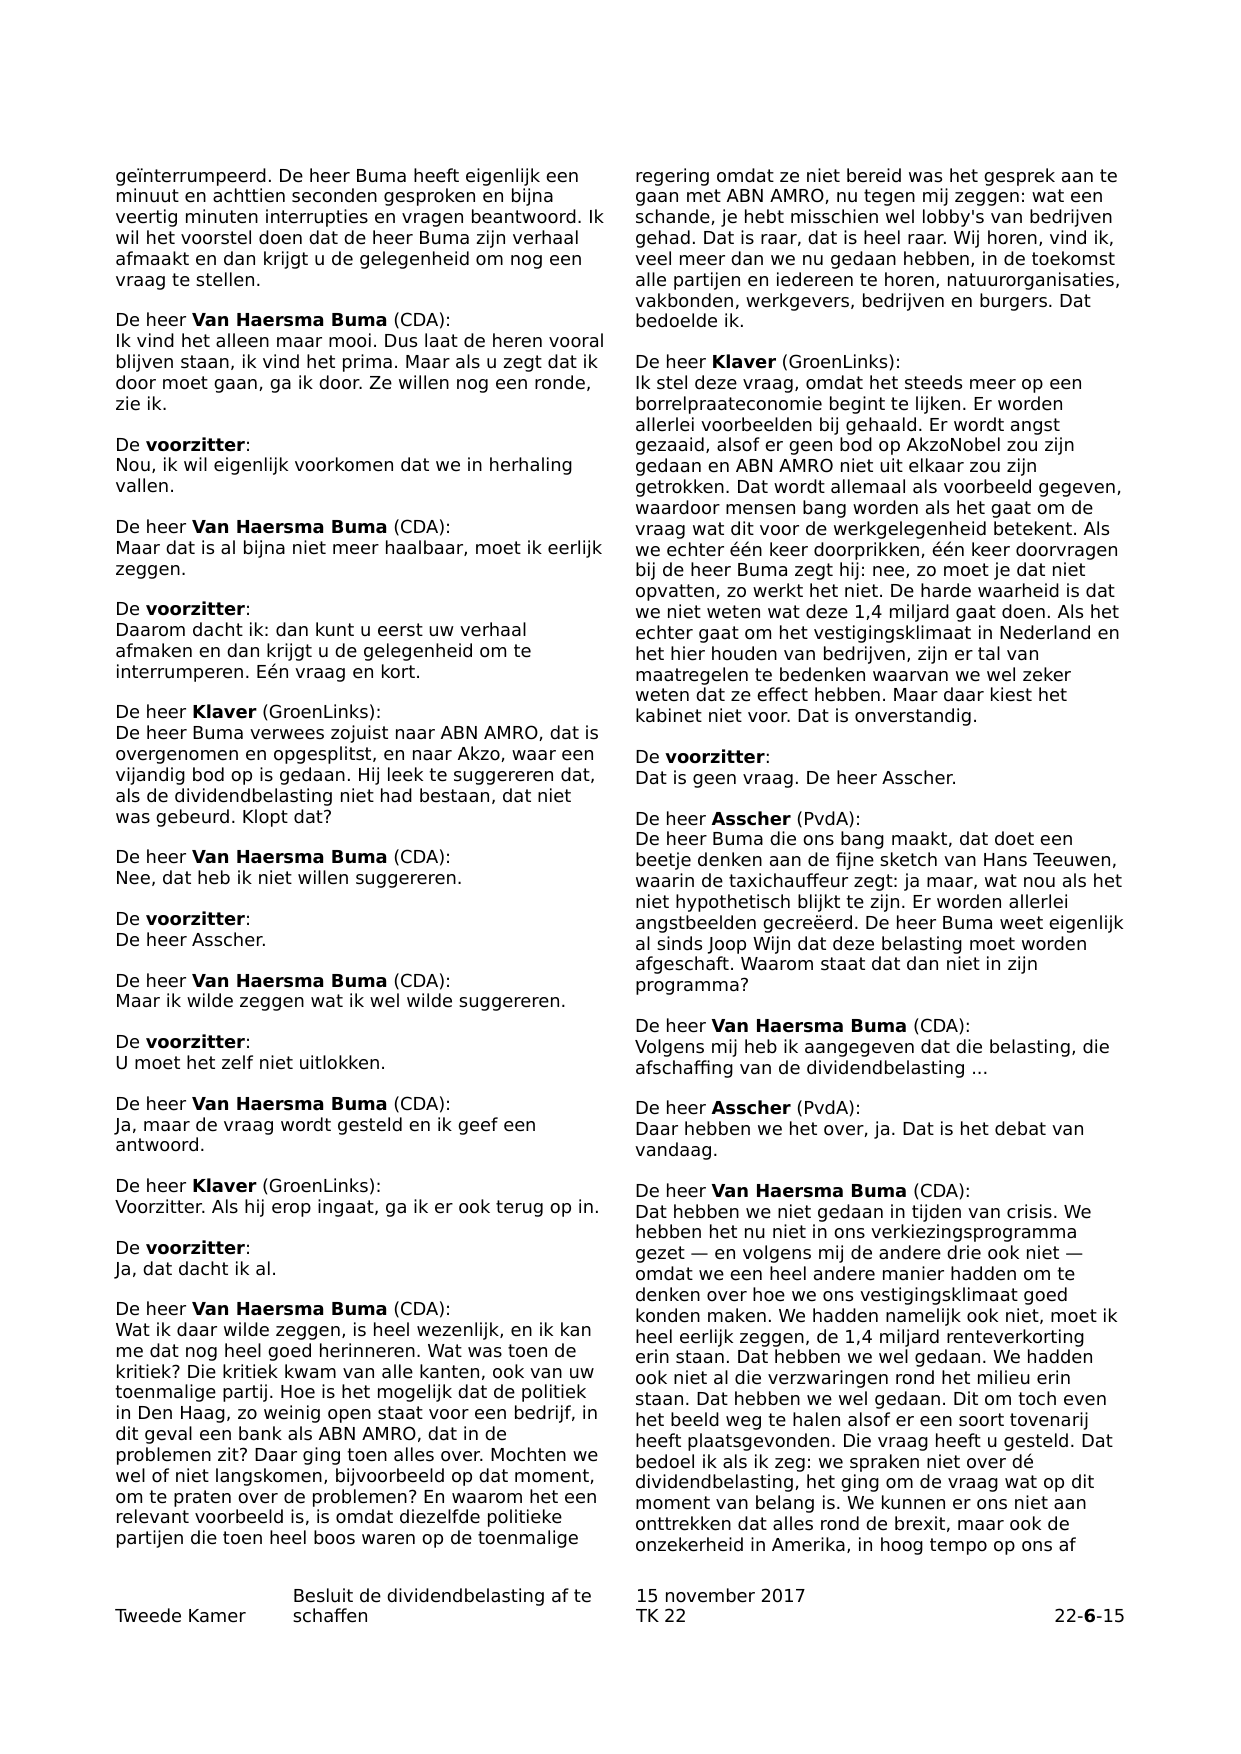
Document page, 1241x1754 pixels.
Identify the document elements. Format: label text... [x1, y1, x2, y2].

text Ik stel deze vraag, omdat het steeds meer op een borrelpraateconomie begint te lijken. Er worden allerlei voorbeelden bij gehaald. Er wordt angst gezaaid, alsof er geen bod op AkzoNobel zou zijn gedaan en ABN AMRO niet uit elkaar zou zijn getrokken. Dat wordt allemaal als voorbeeld gegeven, waardoor mensen bang worden als het gaat om de vraag wat dit voor de werkgelegenheid betekent. Als we echter één keer doorprikken, één keer doorvragen bij de heer Buma zegt hij: nee, zo moet je dat niet opvatten, zo werkt het niet. De harde waarheid is dat we niet weten wat deze 1,4 miljard gaat doen. Als het echter gaat om het vestigingsklimaat in Nederland en het hier houden van bedrijven, zijn er tal van maatregelen te bedenken waarvan we wel zeker weten dat ze effect hebben. Maar daar kiest het kabinet niet voor. Dat is onverstandig. [635, 373, 1125, 727]
text Daarom dacht ik: dan kunt u eerst uw verhaal afmaken en dan krijgt u de gelegenheid om te interrumperen. Eén vraag en kort. [115, 620, 605, 682]
text De voorzitter: [115, 1032, 605, 1053]
text De voorzitter: [635, 747, 1125, 768]
text Maar ik wilde zeggen wat ik wel wilde suggereren. [115, 991, 605, 1012]
text De heer Buma die ons bang maakt, dat doet een beetje denken aan de fijne sketch van Hans Teeuwen, waarin de taxichauffeur zegt: ja maar, wat nou als het niet hypothetisch blijkt te zijn. Er worden allerlei angstbeelden gecreëerd. De heer Buma weet eigenlijk al sinds Joop Wijn dat deze belasting moet worden afgeschaft. Waarom staat dat dan niet in zijn programma? [635, 829, 1125, 996]
text Ja, dat dacht ik al. [115, 1258, 605, 1279]
text De heer Klaver (GroenLinks): [115, 1176, 605, 1197]
text De heer Klaver (GroenLinks): [635, 352, 1125, 373]
text De heer Asscher. [115, 929, 605, 950]
text De heer Van Haersma Buma (CDA): [115, 1093, 605, 1114]
text De heer Buma verwees zojuist naar ABN AMRO, dat is overgenomen en opgesplitst, en naar Akzo, waar een vijandig bod op is gedaan. Hij leek te suggereren dat, als de dividendbelasting niet had bestaan, dat niet was gebeurd. Klopt dat? [115, 723, 605, 827]
text Ik vind het alleen maar mooi. Dus laat de heren vooral blijven staan, ik vind het prima. Maar als u zegt dat ik door moet gaan, ga ik door. Ze willen nog een ronde, zie ik. [115, 331, 605, 414]
text Dat is geen vraag. De heer Asscher. [635, 768, 1125, 788]
text De heer Asscher (PvdA): [635, 808, 1125, 829]
text De heer Van Haersma Buma (CDA): [115, 310, 605, 331]
text Nee, dat heb ik niet willen suggereren. [115, 868, 605, 889]
text Dat hebben we niet gedaan in tijden van crisis. We hebben het nu niet in ons verkiezingsprogramma gezet — en volgens mij de andere drie ook niet — omdat we een heel andere manier hadden om te denken over hoe we ons vestigingsklimaat goed konden maken. We hadden namelijk ook niet, moet ik heel eerlijk zeggen, de 1,4 miljard renteverkorting erin staan. Dat hebben we wel gedaan. We hadden ook niet al die verzwaringen rond het milieu erin staan. Dat hebben we wel gedaan. Dit om toch even het beeld weg te halen alsof er een soort tovenarij heeft plaatsgevonden. Die vraag heeft u gesteld. Dat bedoel ik als ik zeg: we spraken niet over dé dividendbelasting, het ging om de vraag wat op dit moment van belang is. We kunnen er ons niet aan onttrekken dat alles rond de brexit, maar ook de onzekerheid in Amerika, in hoog tempo op ons af [635, 1201, 1125, 1556]
text De heer Van Haersma Buma (CDA): [635, 1181, 1125, 1201]
text Daar hebben we het over, ja. Dat is het debat van vandaag. [635, 1119, 1125, 1161]
text Wat ik daar wilde zeggen, is heel wezenlijk, en ik kan me dat nog heel goed herinneren. Wat was toen de kritiek? Die kritiek kwam van alle kanten, ook van uw toenmalige partij. Hoe is het mogelijk dat de politiek in Den Haag, zo weinig open staat voor een bedrijf, in dit geval een bank als ABN AMRO, dat in de problemen zit? Daar ging toen alles over. Mochten we wel of niet langskomen, bijvoorbeeld op dat moment, om te praten over de problemen? En waarom het een relevant voorbeeld is, is omdat diezelfde politieke partijen die toen heel boos waren op de toenmalige [115, 1320, 605, 1549]
text regering omdat ze niet bereid was het gesprek aan te gaan met ABN AMRO, nu tegen mij zeggen: wat een schande, je hebt misschien wel lobby's van bedrijven gehad. Dat is raar, dat is heel raar. Wij horen, vind ik, veel meer dan we nu gedaan hebben, in de toekomst alle partijen en iedereen te horen, natuurorganisaties, vakbonden, werkgevers, bedrijven en burgers. Dat bedoelde ik. [635, 165, 1125, 332]
text De voorzitter: [115, 1237, 605, 1258]
text De heer Van Haersma Buma (CDA): [115, 970, 605, 991]
text Ja, maar de vraag wordt gesteld en ik geef een antwoord. [115, 1114, 605, 1156]
text De heer Van Haersma Buma (CDA): [115, 517, 605, 537]
text Voorzitter. Als hij erop ingaat, ga ik er ook terug op in. [115, 1197, 605, 1217]
text De heer Klaver (GroenLinks): [115, 702, 605, 723]
text U moet het zelf niet uitlokken. [115, 1053, 605, 1073]
text De voorzitter: [115, 599, 605, 620]
text De voorzitter: [115, 434, 605, 455]
text De heer Van Haersma Buma (CDA): [115, 1299, 605, 1320]
text De voorzitter: [115, 909, 605, 929]
text De heer Van Haersma Buma (CDA): [115, 847, 605, 868]
text De heer Van Haersma Buma (CDA): [635, 1016, 1125, 1037]
text Volgens mij heb ik aangegeven dat die belasting, die afschaffing van de dividendbelasting ... [635, 1037, 1125, 1078]
text geïnterrumpeerd. De heer Buma heeft eigenlijk een minuut en achttien seconden gesproken en bijna veertig minuten interrupties en vragen beantwoord. Ik wil het voorstel doen dat de heer Buma zijn verhaal afmaakt en dan krijgt u de gelegenheid om nog een vraag te stellen. [115, 165, 605, 290]
text De heer Asscher (PvdA): [635, 1098, 1125, 1119]
text Maar dat is al bijna niet meer haalbaar, moet ik eerlijk zeggen. [115, 537, 605, 579]
text Nou, ik wil eigenlijk voorkomen dat we in herhaling vallen. [115, 455, 605, 497]
